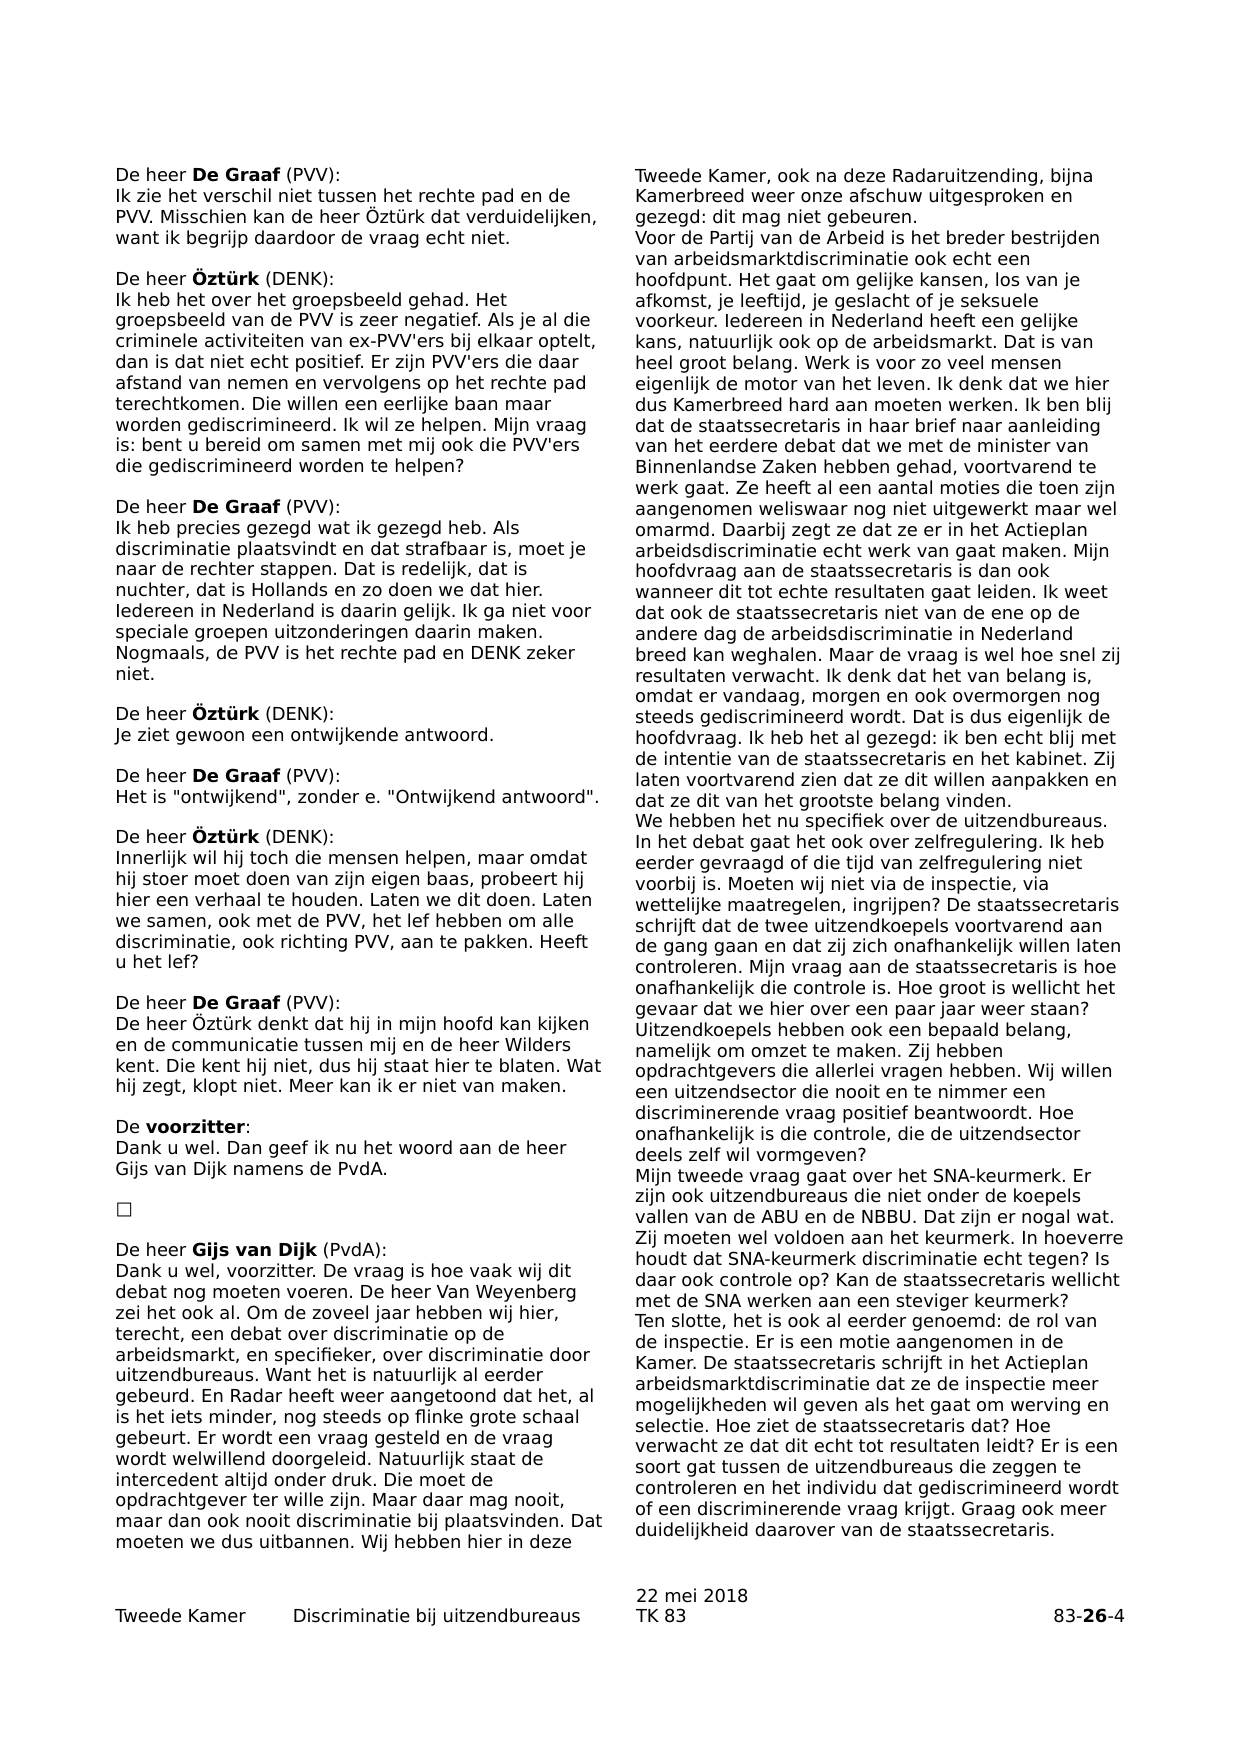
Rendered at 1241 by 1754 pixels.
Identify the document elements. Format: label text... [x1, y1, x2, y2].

text De voorzitter: [115, 1117, 605, 1138]
text Ik zie het verschil niet tussen het rechte pad en de PVV. Misschien kan de heer Öztürk dat verduidelijken, want ik begrijp daardoor de vraag echt niet. [115, 186, 605, 248]
text De heer Gijs van Dijk (PvdA): [115, 1240, 605, 1261]
text Het is "ontwijkend", zonder e. "Ontwijkend antwoord". [115, 786, 605, 807]
text Tweede Kamer, ook na deze Radaruitzending, bijna Kamerbreed weer onze afschuw uitgesproken en gezegd: dit mag niet gebeuren. [635, 165, 1125, 228]
text De heer De Graaf (PVV): [115, 497, 605, 517]
text We hebben het nu specifiek over de uitzendbureaus. In het debat gaat het ook over zelfregulering. Ik heb eerder gevraagd of die tijd van zelfregulering niet voorbij is. Moeten wij niet via de inspectie, via wettelijke maatregelen, ingrijpen? De staatssecretaris schrijft dat de twee uitzendkoepels voortvarend aan de gang gaan en dat zij zich onafhankelijk willen laten controleren. Mijn vraag aan de staatssecretaris is hoe onafhankelijk die controle is. Hoe groot is wellicht het gevaar dat we hier over een paar jaar weer staan? Uitzendkoepels hebben ook een bepaald belang, namelijk om omzet te maken. Zij hebben opdrachtgevers die allerlei vragen hebben. Wij willen een uitzendsector die nooit en te nimmer een discriminerende vraag positief beantwoordt. Hoe onafhankelijk is die controle, die de uitzendsector deels zelf wil vormgeven? [635, 811, 1125, 1165]
text Innerlijk wil hij toch die mensen helpen, maar omdat hij stoer moet doen van zijn eigen baas, probeert hij hier een verhaal te houden. Laten we dit doen. Laten we samen, ook met de PVV, het lef hebben om alle discriminatie, ook richting PVV, aan te pakken. Heeft u het lef? [115, 848, 605, 973]
text Voor de Partij van de Arbeid is het breder bestrijden van arbeidsmarktdiscriminatie ook echt een hoofdpunt. Het gaat om gelijke kansen, los van je afkomst, je leeftijd, je geslacht of je seksuele voorkeur. Iedereen in Nederland heeft een gelijke kans, natuurlijk ook op de arbeidsmarkt. Dat is van heel groot belang. Werk is voor zo veel mensen eigenlijk de motor van het leven. Ik denk dat we hier dus Kamerbreed hard aan moeten werken. Ik ben blij dat de staatssecretaris in haar brief naar aanleiding van het eerdere debat dat we met de minister van Binnenlandse Zaken hebben gehad, voortvarend te werk gaat. Ze heeft al een aantal moties die toen zijn aangenomen weliswaar nog niet uitgewerkt maar wel omarmd. Daarbij zegt ze dat ze er in het Actieplan arbeidsdiscriminatie echt werk van gaat maken. Mijn hoofdvraag aan de staatssecretaris is dan ook wanneer dit tot echte resultaten gaat leiden. Ik weet dat ook de staatssecretaris niet van de ene op de andere dag de arbeidsdiscriminatie in Nederland breed kan weghalen. Maar de vraag is wel hoe snel zij resultaten verwacht. Ik denk dat het van belang is, omdat er vandaag, morgen en ook overmorgen nog steeds gediscrimineerd wordt. Dat is dus eigenlijk de hoofdvraag. Ik heb het al gezegd: ik ben echt blij met de intentie van de staatssecretaris en het kabinet. Zij laten voortvarend zien dat ze dit willen aanpakken en dat ze dit van het grootste belang vinden. [635, 228, 1125, 811]
text Je ziet gewoon een ontwijkende antwoord. [115, 725, 605, 746]
text De heer De Graaf (PVV): [115, 993, 605, 1014]
text De heer Öztürk (DENK): [115, 268, 605, 289]
text Ik heb precies gezegd wat ik gezegd heb. Als discriminatie plaatsvindt en dat strafbaar is, moet je naar de rechter stappen. Dat is redelijk, dat is nuchter, dat is Hollands en zo doen we dat hier. Iedereen in Nederland is daarin gelijk. Ik ga niet voor speciale groepen uitzonderingen daarin maken. Nogmaals, de PVV is het rechte pad en DENK zeker niet. [115, 517, 605, 684]
text De heer Öztürk (DENK): [115, 704, 605, 725]
text ⬜ [115, 1199, 605, 1220]
text De heer De Graaf (PVV): [115, 165, 605, 186]
text De heer Öztürk (DENK): [115, 827, 605, 848]
text Mijn tweede vraag gaat over het SNA-keurmerk. Er zijn ook uitzendbureaus die niet onder de koepels vallen van de ABU en de NBBU. Dat zijn er nogal wat. Zij moeten wel voldoen aan het keurmerk. In hoeverre houdt dat SNA-keurmerk discriminatie echt tegen? Is daar ook controle op? Kan de staatssecretaris wellicht met de SNA werken aan een steviger keurmerk? [635, 1165, 1125, 1311]
text Ten slotte, het is ook al eerder genoemd: de rol van de inspectie. Er is een motie aangenomen in de Kamer. De staatssecretaris schrijft in het Actieplan arbeidsmarktdiscriminatie dat ze de inspectie meer mogelijkheden wil geven als het gaat om werving en selectie. Hoe ziet de staatssecretaris dat? Hoe verwacht ze dat dit echt tot resultaten leidt? Er is een soort gat tussen de uitzendbureaus die zeggen te controleren en het individu dat gediscrimineerd wordt of een discriminerende vraag krijgt. Graag ook meer duidelijkheid daarover van de staatssecretaris. [635, 1311, 1125, 1540]
text Dank u wel. Dan geef ik nu het woord aan de heer Gijs van Dijk namens de PvdA. [115, 1138, 605, 1179]
text Ik heb het over het groepsbeeld gehad. Het groepsbeeld van de PVV is zeer negatief. Als je al die criminele activiteiten van ex-PVV'ers bij elkaar optelt, dan is dat niet echt positief. Er zijn PVV'ers die daar afstand van nemen en vervolgens op het rechte pad terechtkomen. Die willen een eerlijke baan maar worden gediscrimineerd. Ik wil ze helpen. Mijn vraag is: bent u bereid om samen met mij ook die PVV'ers die gediscrimineerd worden te helpen? [115, 289, 605, 477]
text De heer De Graaf (PVV): [115, 766, 605, 786]
text Dank u wel, voorzitter. De vraag is hoe vaak wij dit debat nog moeten voeren. De heer Van Weyenberg zei het ook al. Om de zoveel jaar hebben wij hier, terecht, een debat over discriminatie op de arbeidsmarkt, en specifieker, over discriminatie door uitzendbureaus. Want het is natuurlijk al eerder gebeurd. En Radar heeft weer aangetoond dat het, al is het iets minder, nog steeds op flinke grote schaal gebeurt. Er wordt een vraag gesteld en de vraag wordt welwillend doorgeleid. Natuurlijk staat de intercedent altijd onder druk. Die moet de opdrachtgever ter wille zijn. Maar daar mag nooit, maar dan ook nooit discriminatie bij plaatsvinden. Dat moeten we dus uitbannen. Wij hebben hier in deze [115, 1261, 605, 1553]
text De heer Öztürk denkt dat hij in mijn hoofd kan kijken en de communicatie tussen mij en de heer Wilders kent. Die kent hij niet, dus hij staat hier te blaten. Wat hij zegt, klopt niet. Meer kan ik er niet van maken. [115, 1014, 605, 1097]
